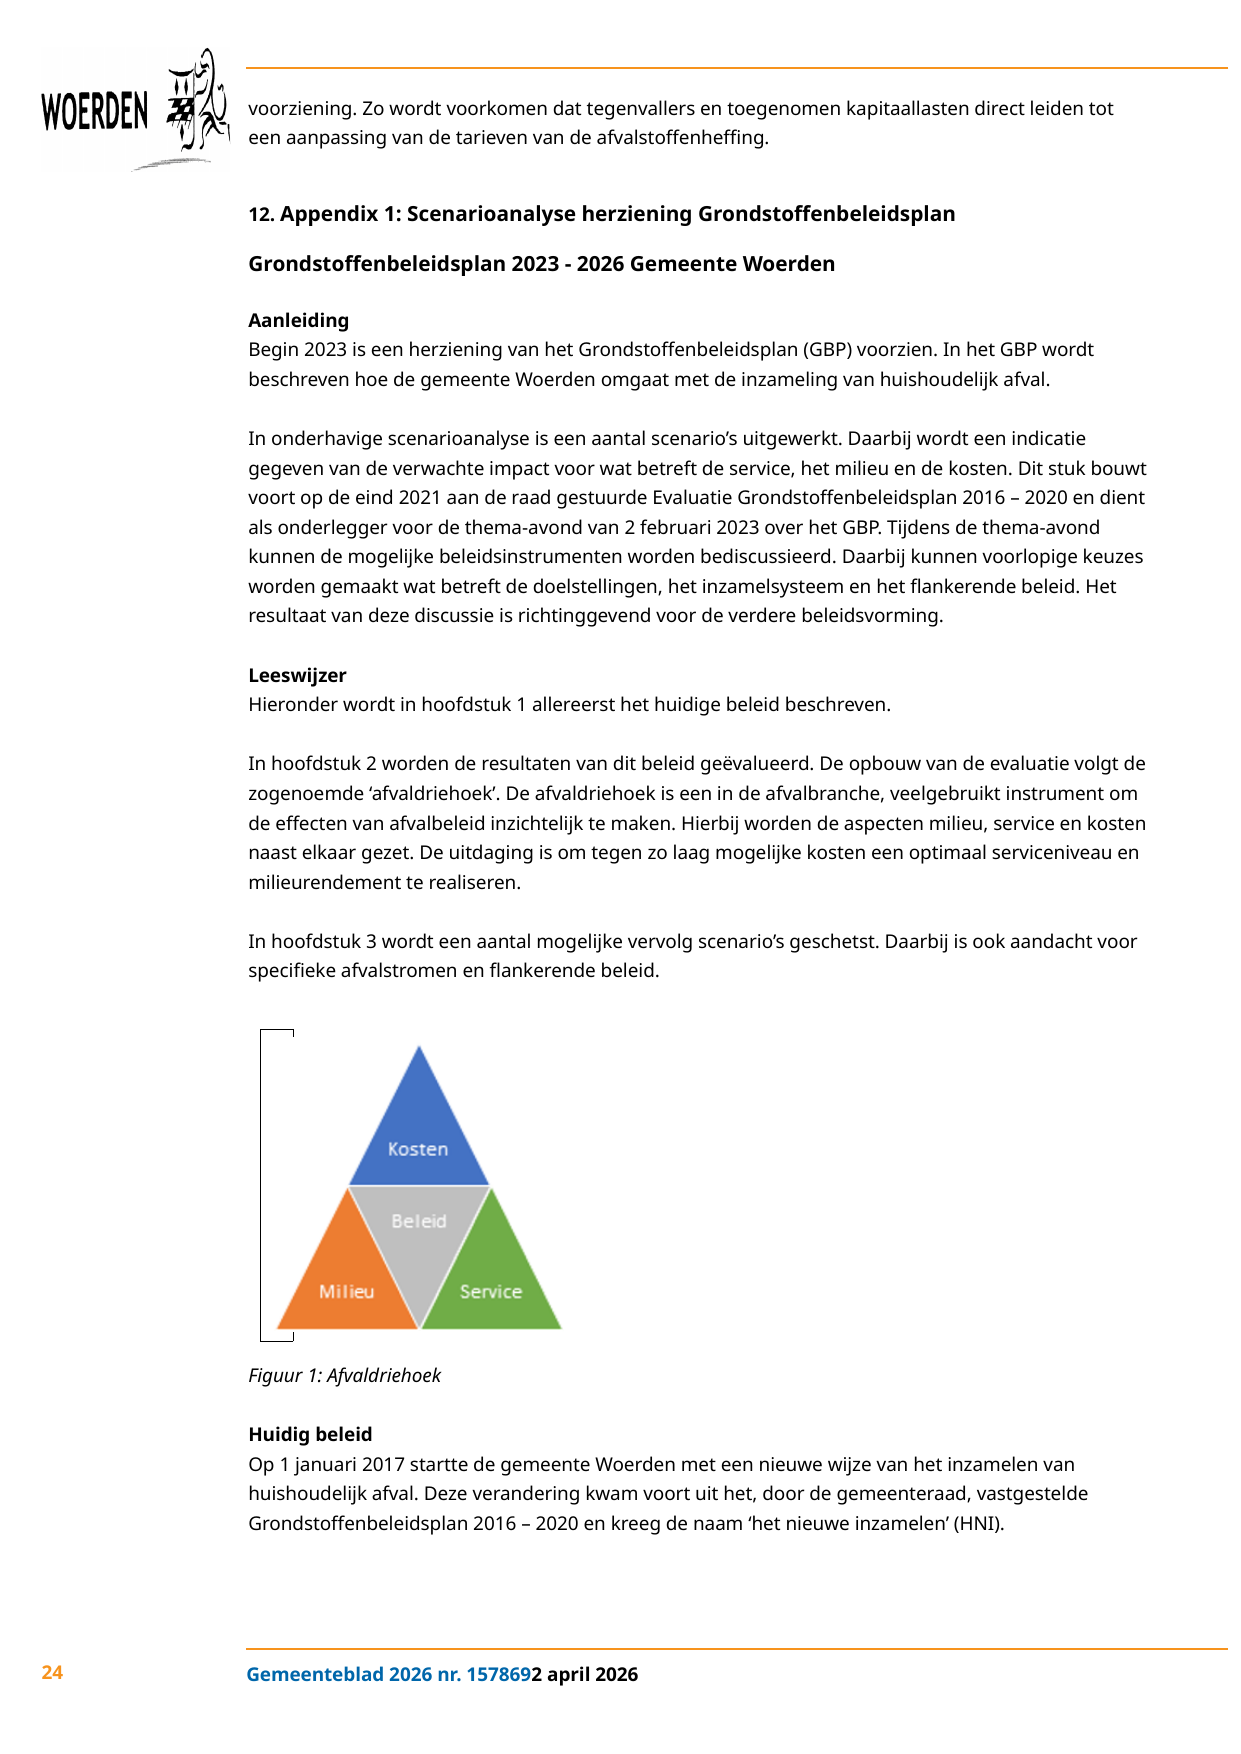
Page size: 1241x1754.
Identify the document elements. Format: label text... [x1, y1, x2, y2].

text Grondstoffenbeleidsplan 2023 - 2026 Gemeente Woerden [248, 249, 1152, 277]
text voorziening. Zo wordt voorkomen dat tegenvallers en toegenomen kapitaallasten direct leiden tot een aanpassing van de tarieven van de afvalstoffenheffing. [248, 95, 1152, 150]
text In onderhavige scenarioanalyse is een aantal scenario’s uitgewerkt. Daarbij wordt een indicatie gegeven van de verwachte impact voor wat betreft de service, het milieu en de kosten. Dit stuk bouwt voort op de eind 2021 aan de raad gestuurde Evaluatie Grondstoffenbeleidsplan 2016 – 2020 en dient als onderlegger voor de thema-avond van 2 februari 2023 over het GBP. Tijdens de thema-avond kunnen de mogelijke beleidsinstrumenten worden bediscussieerd. Daarbij kunnen voorlopige keuzes worden gemaakt wat betreft de doelstellingen, het inzamelsysteem en het flankerende beleid. Het resultaat van deze discussie is richtinggevend voor de verdere beleidsvorming. [248, 425, 1152, 628]
text In hoofdstuk 2 worden de resultaten van dit beleid geëvalueerd. De opbouw van de evaluatie volgt de zogenoemde ‘afvaldriehoek’. De afvaldriehoek is een in de afvalbranche, veelgebruikt instrument om de effecten van afvalbeleid inzichtelijk te maken. Hierbij worden de aspecten milieu, service en kosten naast elkaar gezet. De uitdaging is om tegen zo laag mogelijke kosten een optimaal serviceniveau en milieurendement te realiseren. [248, 751, 1152, 895]
text In hoofdstuk 3 wordt een aantal mogelijke vervolg scenario’s geschetst. Daarbij is ook aandacht voor specifieke afvalstromen en flankerende beleid. [248, 928, 1152, 983]
picture [268, 1037, 565, 1332]
text Aanleiding [248, 307, 1152, 333]
text Op 1 januari 2017 startte de gemeente Woerden met een nieuwe wijze van het inzamelen van huishoudelijk afval. Deze verandering kwam voort uit het, door de gemeenteraad, vastgestelde Grondstoffenbeleidsplan 2016 – 2020 en kreeg de naam ‘het nieuwe inzamelen’ (HNI). [248, 1451, 1152, 1536]
text Huidig beleid [248, 1421, 1152, 1447]
text Begin 2023 is een herziening van het Grondstoffenbeleidsplan (GBP) voorzien. In het GBP wordt beschreven hoe de gemeente Woerden omgaat met de inzameling van huishoudelijk afval. [248, 336, 1152, 392]
text Figuur 1: Afvaldriehoek [248, 1362, 1152, 1388]
text Hieronder wordt in hoofdstuk 1 allereerst het huidige beleid beschreven. [248, 691, 1152, 717]
text 12. Appendix 1: Scenarioanalyse herziening Grondstoffenbeleidsplan [248, 199, 1152, 228]
text Leeswijzer [248, 662, 1152, 688]
picture [41, 47, 231, 172]
